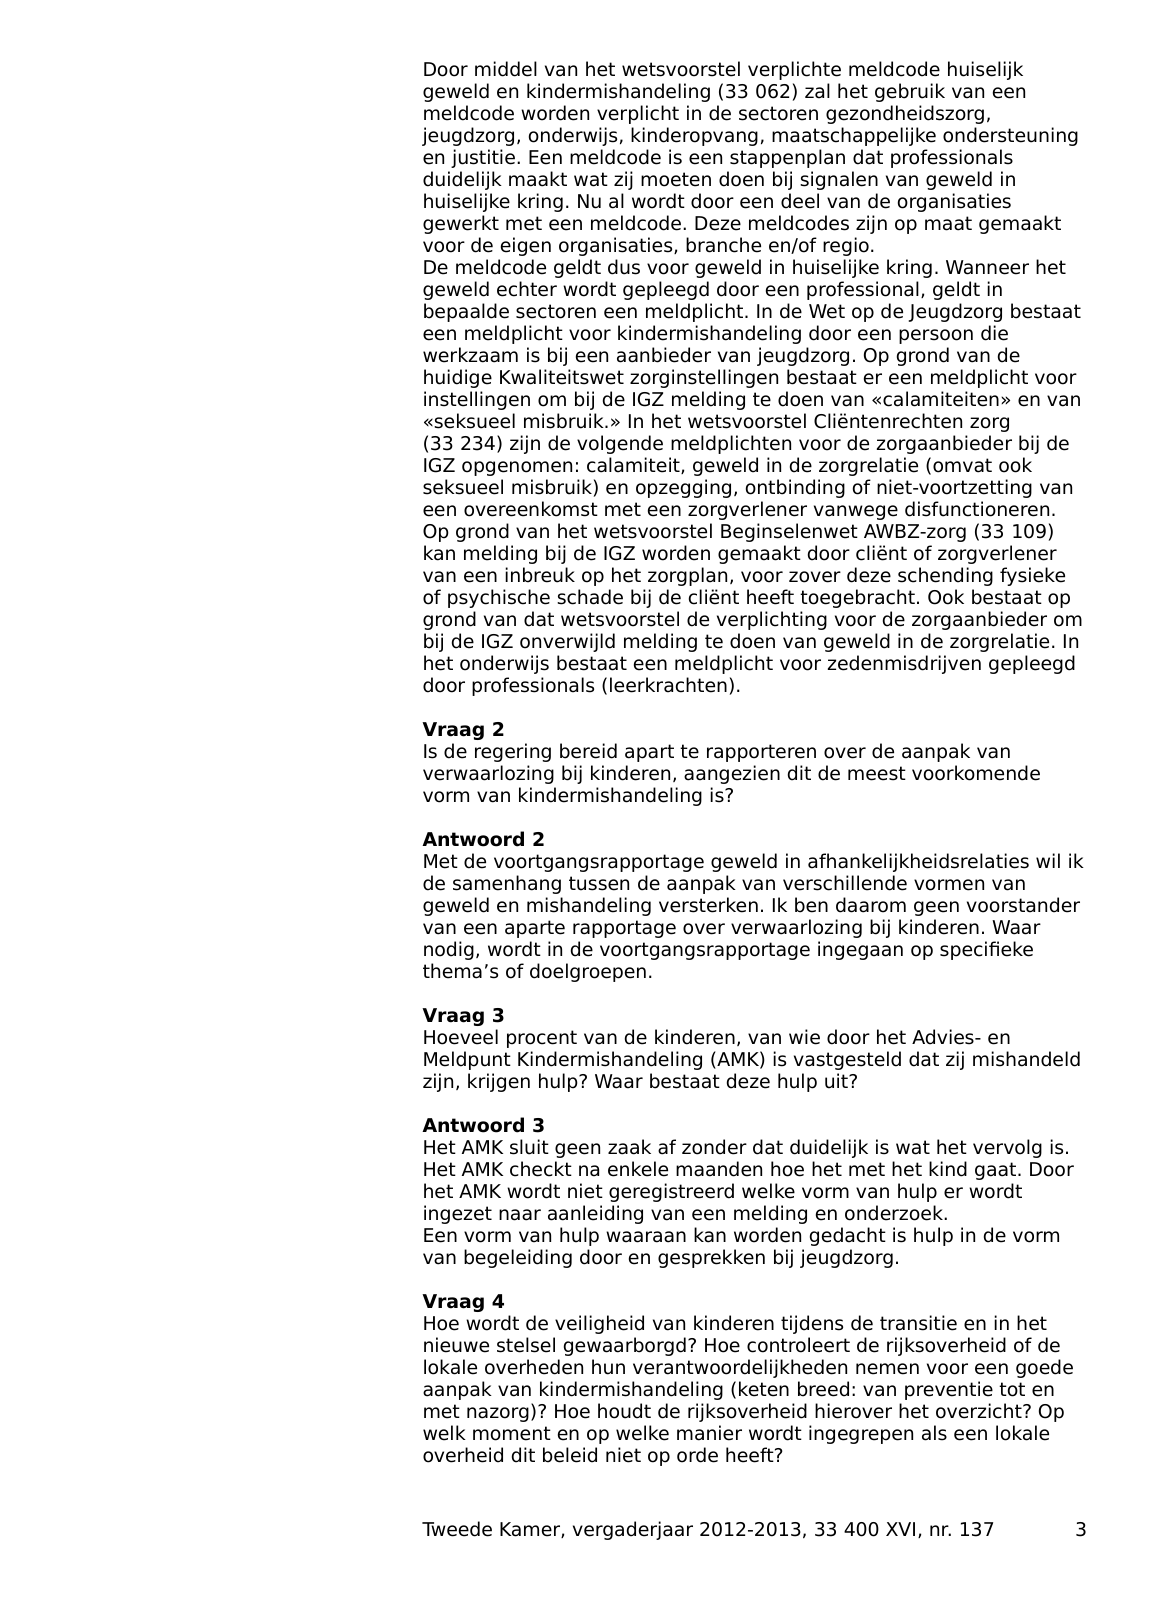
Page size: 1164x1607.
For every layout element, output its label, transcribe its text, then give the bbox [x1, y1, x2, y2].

text Vraag 2 [422, 719, 1087, 741]
text De meldcode geldt dus voor geweld in huiselijke kring. Wanneer het geweld echter wordt gepleegd door een professional, geldt in bepaalde sectoren een meldplicht. In de Wet op de Jeugdzorg bestaat een meldplicht voor kindermishandeling door een persoon die werkzaam is bij een aanbieder van jeugdzorg. Op grond van de huidige Kwaliteitswet zorginstellingen bestaat er een meldplicht voor instellingen om bij de IGZ melding te doen van «calamiteiten» en van «seksueel misbruik.» In het wetsvoorstel Cliëntenrechten zorg (33 234) zijn de volgende meldplichten voor de zorgaanbieder bij de IGZ opgenomen: calamiteit, geweld in de zorgrelatie (omvat ook seksueel misbruik) en opzegging, ontbinding of niet-voortzetting van een overeenkomst met een zorgverlener vanwege disfunctioneren. [422, 257, 1087, 521]
text Vraag 3 [422, 1005, 1087, 1027]
text Hoeveel procent van de kinderen, van wie door het Advies- en Meldpunt Kindermishandeling (AMK) is vastgesteld dat zij mishandeld zijn, krijgen hulp? Waar bestaat deze hulp uit? [422, 1027, 1087, 1093]
text Antwoord 3 [422, 1115, 1087, 1137]
text Op grond van het wetsvoorstel Beginselenwet AWBZ-zorg (33 109) kan melding bij de IGZ worden gemaakt door cliënt of zorgverlener van een inbreuk op het zorgplan, voor zover deze schending fysieke of psychische schade bij de cliënt heeft toegebracht. Ook bestaat op grond van dat wetsvoorstel de verplichting voor de zorgaanbieder om bij de IGZ onverwijld melding te doen van geweld in de zorgrelatie. In het onderwijs bestaat een meldplicht voor zedenmisdrijven gepleegd door professionals (leerkrachten). [422, 521, 1087, 696]
text Met de voortgangsrapportage geweld in afhankelijkheidsrelaties wil ik de samenhang tussen de aanpak van verschillende vormen van geweld en mishandeling versterken. Ik ben daarom geen voorstander van een aparte rapportage over verwaarlozing bij kinderen. Waar nodig, wordt in de voortgangsrapportage ingegaan op specifieke thema’s of doelgroepen. [422, 851, 1087, 983]
text Door middel van het wetsvoorstel verplichte meldcode huiselijk geweld en kindermishandeling (33 062) zal het gebruik van een meldcode worden verplicht in de sectoren gezondheidszorg, jeugdzorg, onderwijs, kinderopvang, maatschappelijke ondersteuning en justitie. Een meldcode is een stappenplan dat professionals duidelijk maakt wat zij moeten doen bij signalen van geweld in huiselijke kring. Nu al wordt door een deel van de organisaties gewerkt met een meldcode. Deze meldcodes zijn op maat gemaakt voor de eigen organisaties, branche en/of regio. [422, 59, 1087, 257]
text Het AMK sluit geen zaak af zonder dat duidelijk is wat het vervolg is. Het AMK checkt na enkele maanden hoe het met het kind gaat. Door het AMK wordt niet geregistreerd welke vorm van hulp er wordt ingezet naar aanleiding van een melding en onderzoek. [422, 1137, 1087, 1225]
text Hoe wordt de veiligheid van kinderen tijdens de transitie en in het nieuwe stelsel gewaarborgd? Hoe controleert de rijksoverheid of de lokale overheden hun verantwoordelijkheden nemen voor een goede aanpak van kindermishandeling (keten breed: van preventie tot en met nazorg)? Hoe houdt de rijksoverheid hierover het overzicht? Op welk moment en op welke manier wordt ingegrepen als een lokale overheid dit beleid niet op orde heeft? [422, 1313, 1087, 1467]
text Antwoord 2 [422, 829, 1087, 851]
text Vraag 4 [422, 1291, 1087, 1313]
text Is de regering bereid apart te rapporteren over de aanpak van verwaarlozing bij kinderen, aangezien dit de meest voorkomende vorm van kindermishandeling is? [422, 741, 1087, 807]
text Een vorm van hulp waaraan kan worden gedacht is hulp in de vorm van begeleiding door en gesprekken bij jeugdzorg. [422, 1225, 1087, 1269]
